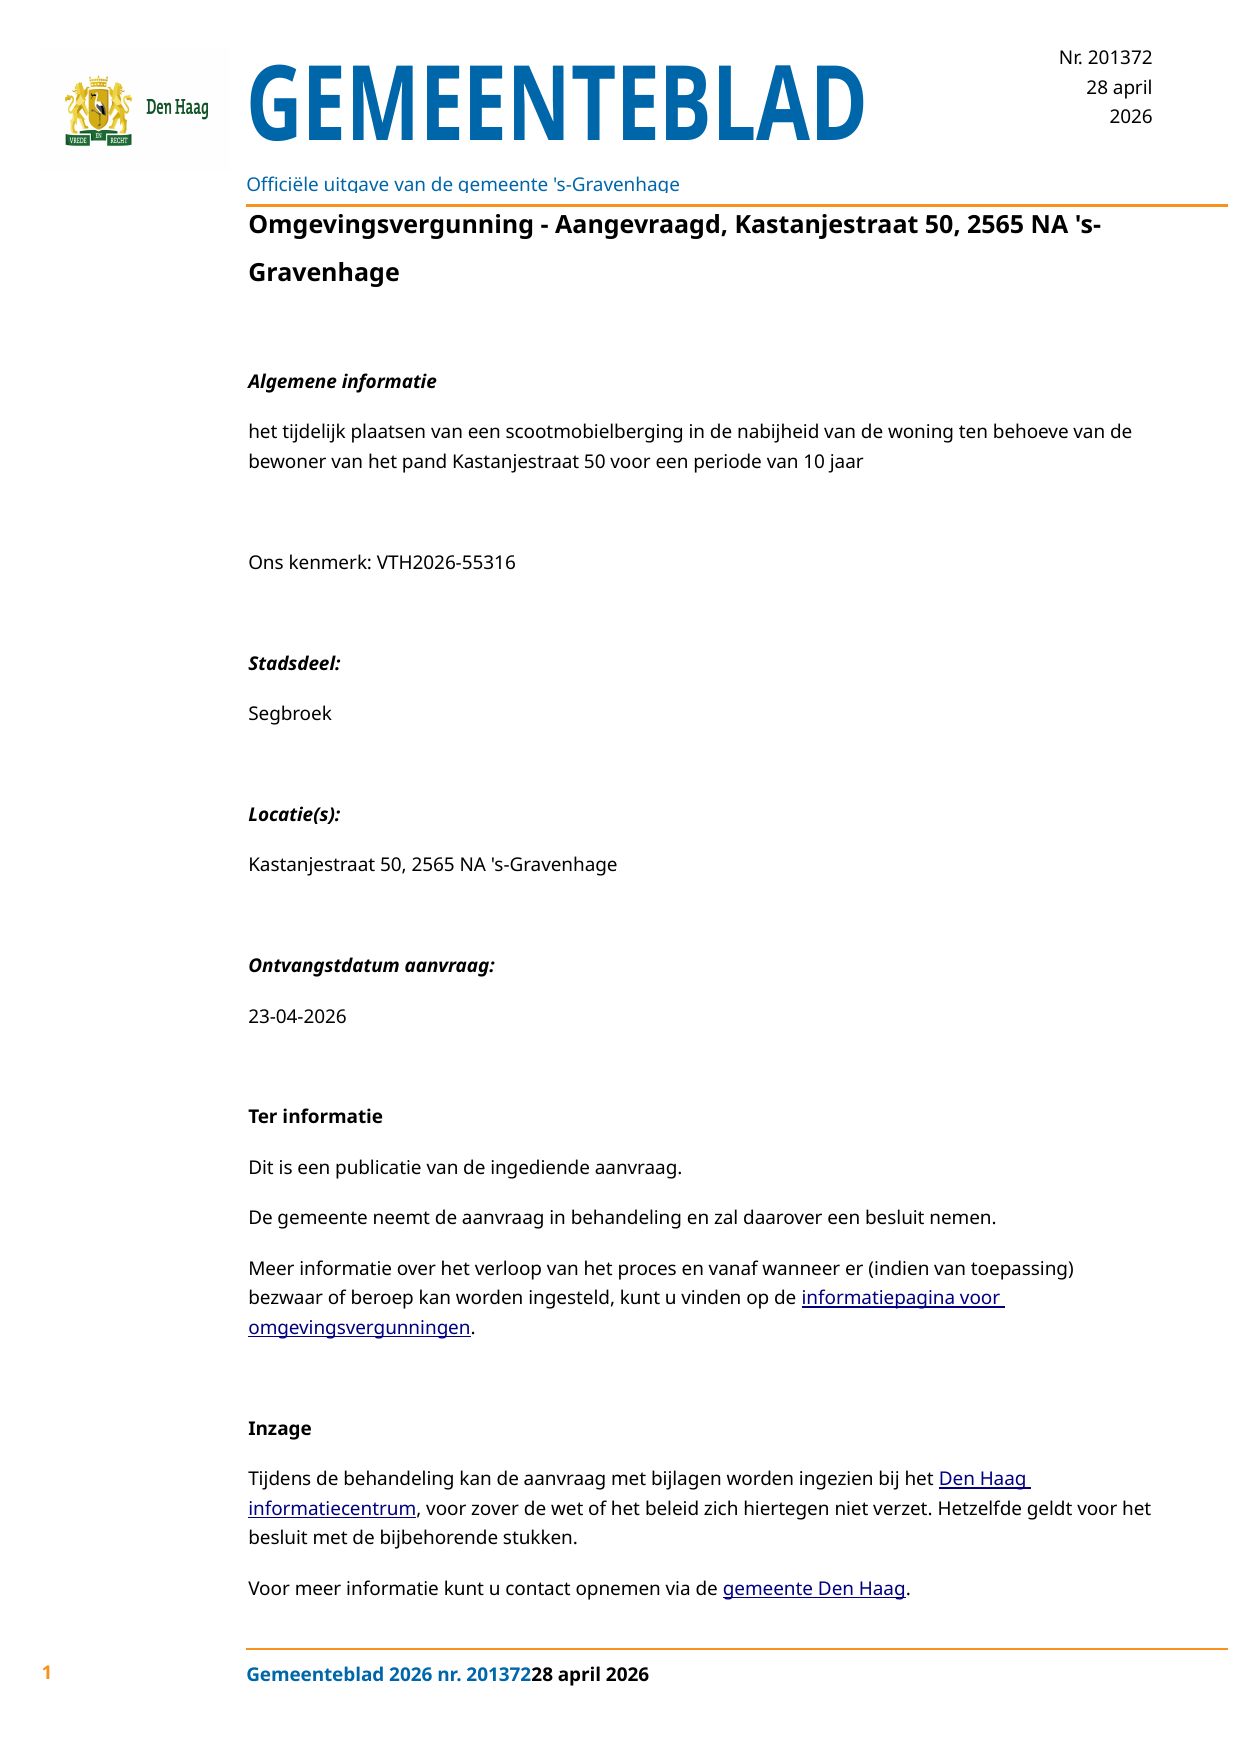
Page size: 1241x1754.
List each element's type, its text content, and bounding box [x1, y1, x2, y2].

text Inzage [248, 1415, 1152, 1441]
text De gemeente neemt de aanvraag in behandeling en zal daarover een besluit nemen. [248, 1204, 1152, 1230]
text Tijdens de behandeling kan de aanvraag met bijlagen worden ingezien bij het Den Haag informatiecentrum, voor zover de wet of het beleid zich hiertegen niet verzet. Hetzelfde geldt voor het besluit met de bijbehorende stukken. [248, 1465, 1152, 1550]
picture [41, 47, 231, 172]
text Ons kenmerk: VTH2026-55316 [248, 549, 1152, 575]
text Locatie(s): [248, 801, 1152, 827]
text 23-04-2026 [248, 1003, 1152, 1029]
text Kastanjestraat 50, 2565 NA 's-Gravenhage [248, 852, 1152, 877]
text Ter informatie [248, 1104, 1152, 1129]
text Dit is een publicatie van de ingediende aanvraag. [248, 1154, 1152, 1180]
text Voor meer informatie kunt u contact opnemen via de gemeente Den Haag. [248, 1575, 1152, 1601]
text Algemene informatie [248, 368, 1152, 394]
text Meer informatie over het verloop van het proces en vanaf wanneer er (indien van toepassing) bezwaar of beroep kan worden ingesteld, kunt u vinden op de informatiepagina voor omgevingsvergunningen. [248, 1255, 1152, 1340]
text het tijdelijk plaatsen van een scootmobielberging in de nabijheid van de woning ten behoeve van de bewoner van het pand Kastanjestraat 50 voor een periode van 10 jaar [248, 419, 1152, 474]
text Ontvangstdatum aanvraag: [248, 952, 1152, 978]
text Omgevingsvergunning - Aangevraagd, Kastanjestraat 50, 2565 NA 's-Gravenhage [248, 207, 1152, 288]
text Stadsdeel: [248, 650, 1152, 676]
text Segbroek [248, 700, 1152, 726]
